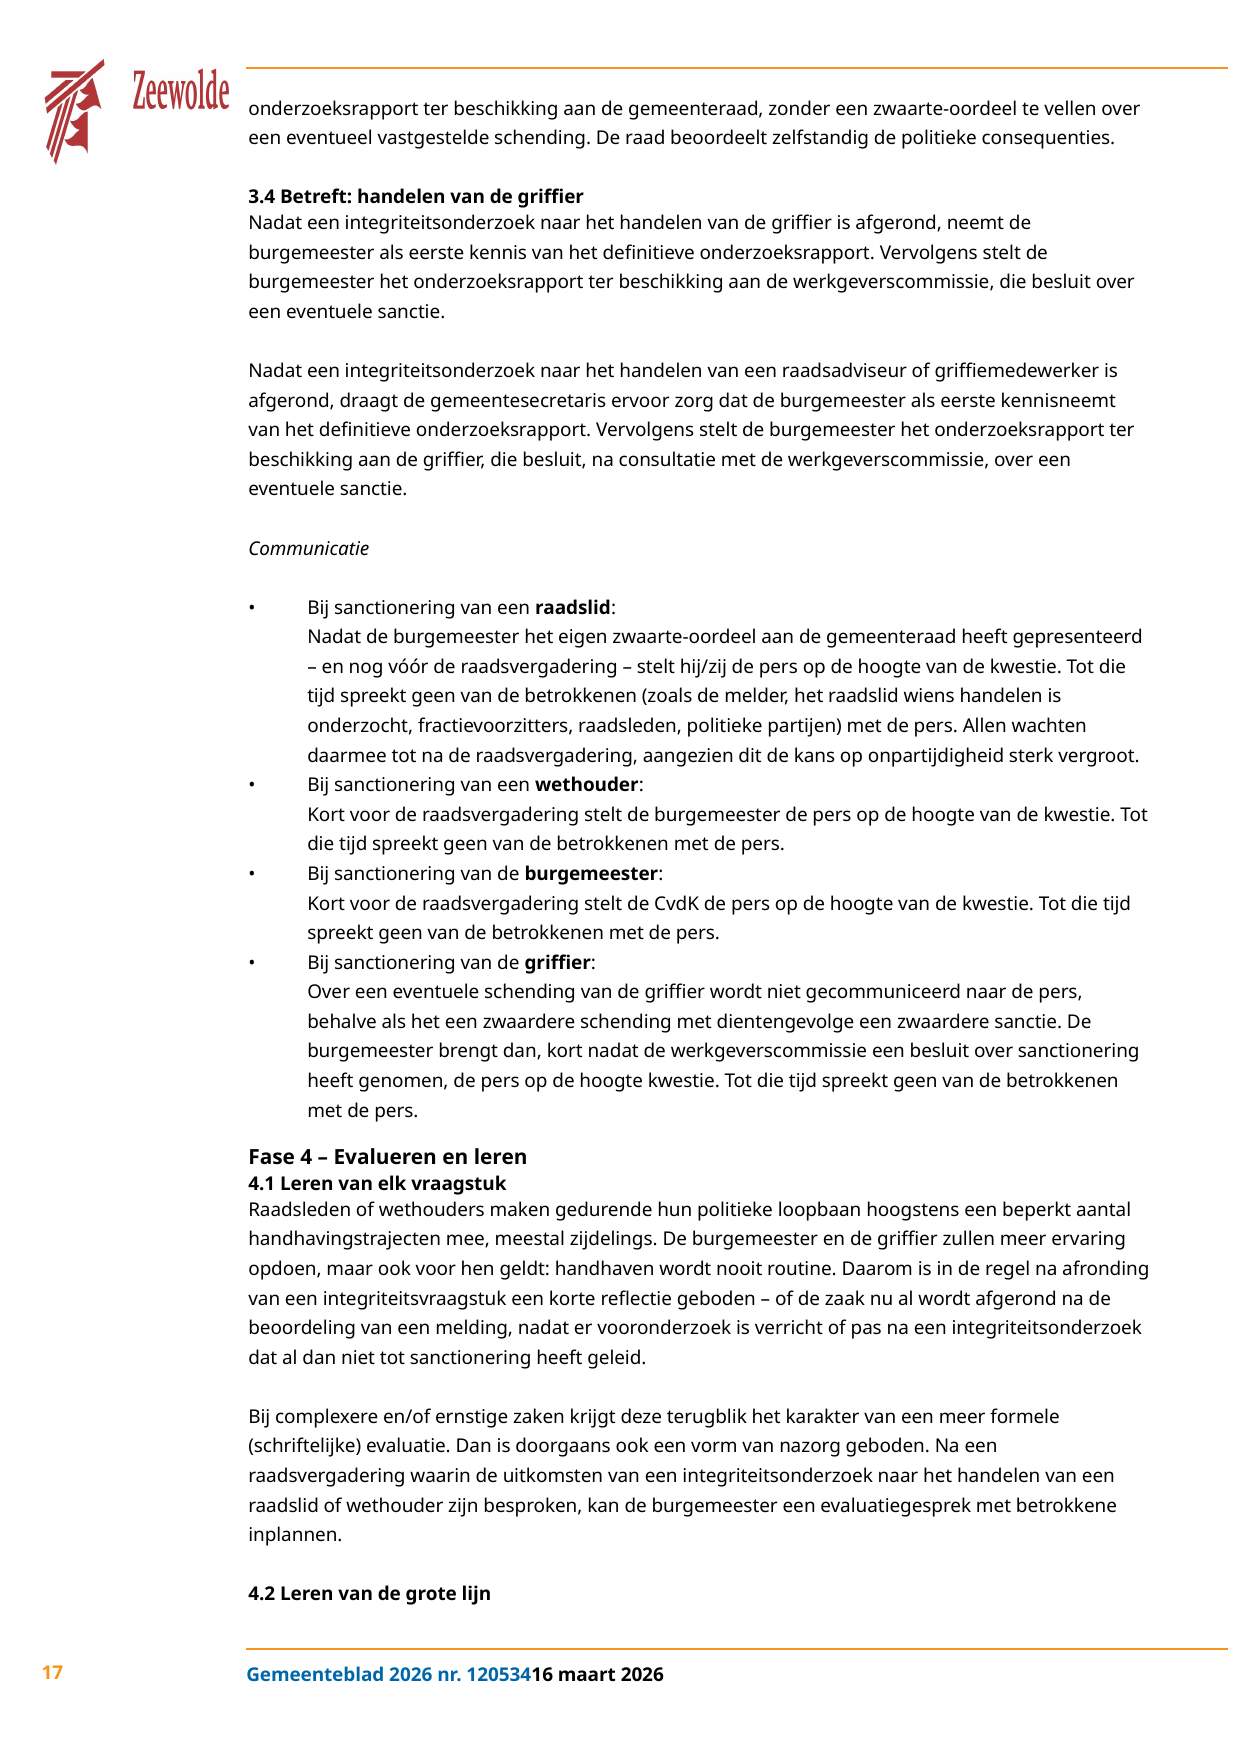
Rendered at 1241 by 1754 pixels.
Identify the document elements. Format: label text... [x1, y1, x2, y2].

text 4.1 Leren van elk vraagstuk [248, 1170, 1152, 1196]
text Nadat een integriteitsonderzoek naar het handelen van een raadsadviseur of griffiemedewerker is afgerond, draagt de gemeentesecretaris ervoor zorg dat de burgemeester als eerste kennisneemt van het definitieve onderzoeksrapport. Vervolgens stelt de burgemeester het onderzoeksrapport ter beschikking aan de griffier, die besluit, na consultatie met de werkgeverscommissie, over een eventuele sanctie. [248, 357, 1152, 501]
text Fase 4 – Evalueren en leren [248, 1142, 1152, 1170]
picture [41, 47, 231, 172]
text 3.4 Betreft: handelen van de griffier [248, 183, 1152, 209]
text Bij complexere en/of ernstige zaken krijgt deze terugblik het karakter van een meer formele (schriftelijke) evaluatie. Dan is doorgaans ook een vorm van nazorg geboden. Na een raadsvergadering waarin de uitkomsten van een integriteitsonderzoek naar het handelen van een raadslid of wethouder zijn besproken, kan de burgemeester een evaluatiegesprek met betrokkene inplannen. [248, 1403, 1152, 1547]
text 4.2 Leren van de grote lijn [248, 1581, 1152, 1606]
text Raadsleden of wethouders maken gedurende hun politieke loopbaan hoogstens een beperkt aantal handhavingstrajecten mee, meestal zijdelings. De burgemeester en de griffier zullen meer ervaring opdoen, maar ook voor hen geldt: handhaven wordt nooit routine. Daarom is in de regel na afronding van een integriteitsvraagstuk een korte reflectie geboden – of de zaak nu al wordt afgerond na de beoordeling van een melding, nadat er vooronderzoek is verricht of pas na een integriteitsonderzoek dat al dan niet tot sanctionering heeft geleid. [248, 1196, 1152, 1370]
text Nadat een integriteitsonderzoek naar het handelen van de griffier is afgerond, neemt de burgemeester als eerste kennis van het definitieve onderzoeksrapport. Vervolgens stelt de burgemeester het onderzoeksrapport ter beschikking aan de werkgeverscommissie, die besluit over een eventuele sanctie. [248, 209, 1152, 324]
table_header Communicatie Bij sanctionering van een raadslid: Nadat de burgemeester het eigen zwaarte-oordeel aan de gemeenteraad heeft gepresenteerd – en nog vóór de raadsvergadering – stelt hij/zij de pers op de hoogte van de kwestie. Tot die tijd spreekt geen van de betrokkenen (zoals de melder, het raadslid wiens handelen is onderzocht, fractievoorzitters, raadsleden, politieke partijen) met de pers. Allen wachten daarmee tot na de raadsvergadering, aangezien dit de kans op onpartijdigheid sterk vergroot. Bij sanctionering van een wethouder: Kort voor de raadsvergadering stelt de burgemeester de pers op de hoogte van de kwestie. Tot die tijd spreekt geen van de betrokkenen met de pers. Bij sanctionering van de burgemeester: Kort voor de raadsvergadering stelt de CvdK de pers op de hoogte van de kwestie. Tot die tijd spreekt geen van de betrokkenen met de pers. Bij sanctionering van de griffier: Over een eventuele schending van de griffier wordt niet gecommuniceerd naar de pers, behalve als het een zwaardere schending met dientengevolge een zwaardere sanctie. De burgemeester brengt dan, kort nadat de werkgeverscommissie een besluit over sanctionering heeft genomen, de pers op de hoogte kwestie. Tot die tijd spreekt geen van de betrokkenen met de pers. [248, 535, 1152, 1123]
text onderzoeksrapport ter beschikking aan de gemeenteraad, zonder een zwaarte-oordeel te vellen over een eventueel vastgestelde schending. De raad beoordeelt zelfstandig de politieke consequenties. [248, 95, 1152, 150]
